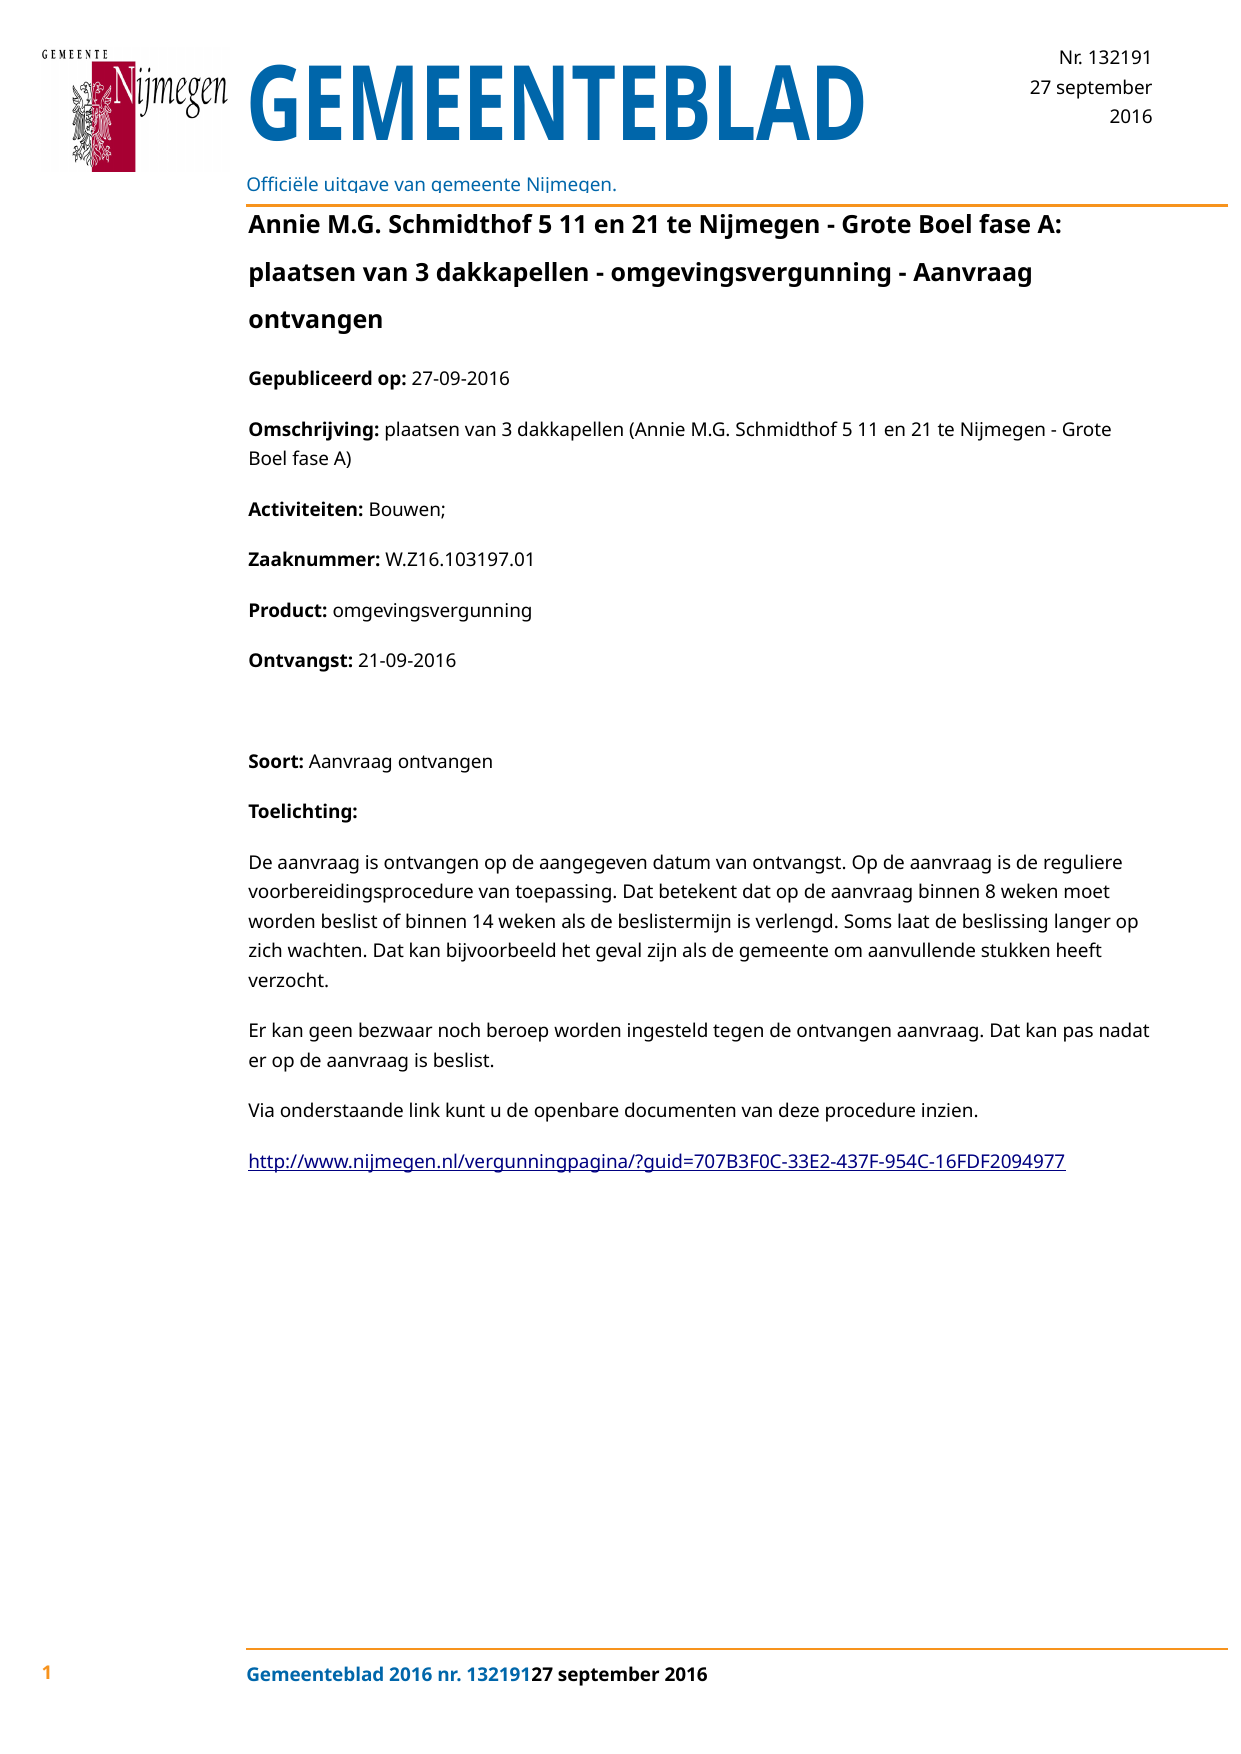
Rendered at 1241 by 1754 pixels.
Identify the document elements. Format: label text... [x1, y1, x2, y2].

text Er kan geen bezwaar noch beroep worden ingesteld tegen de ontvangen aanvraag. Dat kan pas nadat er op de aanvraag is beslist. [248, 1018, 1152, 1073]
text Gepubliceerd op: 27-09-2016 [248, 366, 1152, 391]
text Product: omgevingsvergunning [248, 597, 1152, 622]
picture [41, 47, 231, 172]
text http://www.nijmegen.nl/vergunningpagina/?guid=707B3F0C-33E2-437F-954C-16FDF2094977 [248, 1148, 1152, 1174]
text Ontvangst: 21-09-2016 [248, 647, 1152, 673]
text Annie M.G. Schmidthof 5 11 en 21 te Nijmegen - Grote Boel fase A: plaatsen van 3 dakkapellen - omgevingsvergunning - Aanvraag ontvangen [248, 207, 1152, 336]
text Zaaknummer: W.Z16.103197.01 [248, 546, 1152, 572]
text De aanvraag is ontvangen op de aangegeven datum van ontvangst. Op de aanvraag is de reguliere voorbereidingsprocedure van toepassing. Dat betekent dat op de aanvraag binnen 8 weken moet worden beslist of binnen 14 weken als de beslistermijn is verlengd. Soms laat de beslissing langer op zich wachten. Dat kan bijvoorbeeld het geval zijn als de gemeente om aanvullende stukken heeft verzocht. [248, 849, 1152, 993]
text Toelichting: [248, 798, 1152, 824]
text Activiteiten: Bouwen; [248, 496, 1152, 522]
text Omschrijving: plaatsen van 3 dakkapellen (Annie M.G. Schmidthof 5 11 en 21 te Nijmegen - Grote Boel fase A) [248, 416, 1152, 471]
text Soort: Aanvraag ontvangen [248, 748, 1152, 774]
text Via onderstaande link kunt u de openbare documenten van deze procedure inzien. [248, 1098, 1152, 1123]
